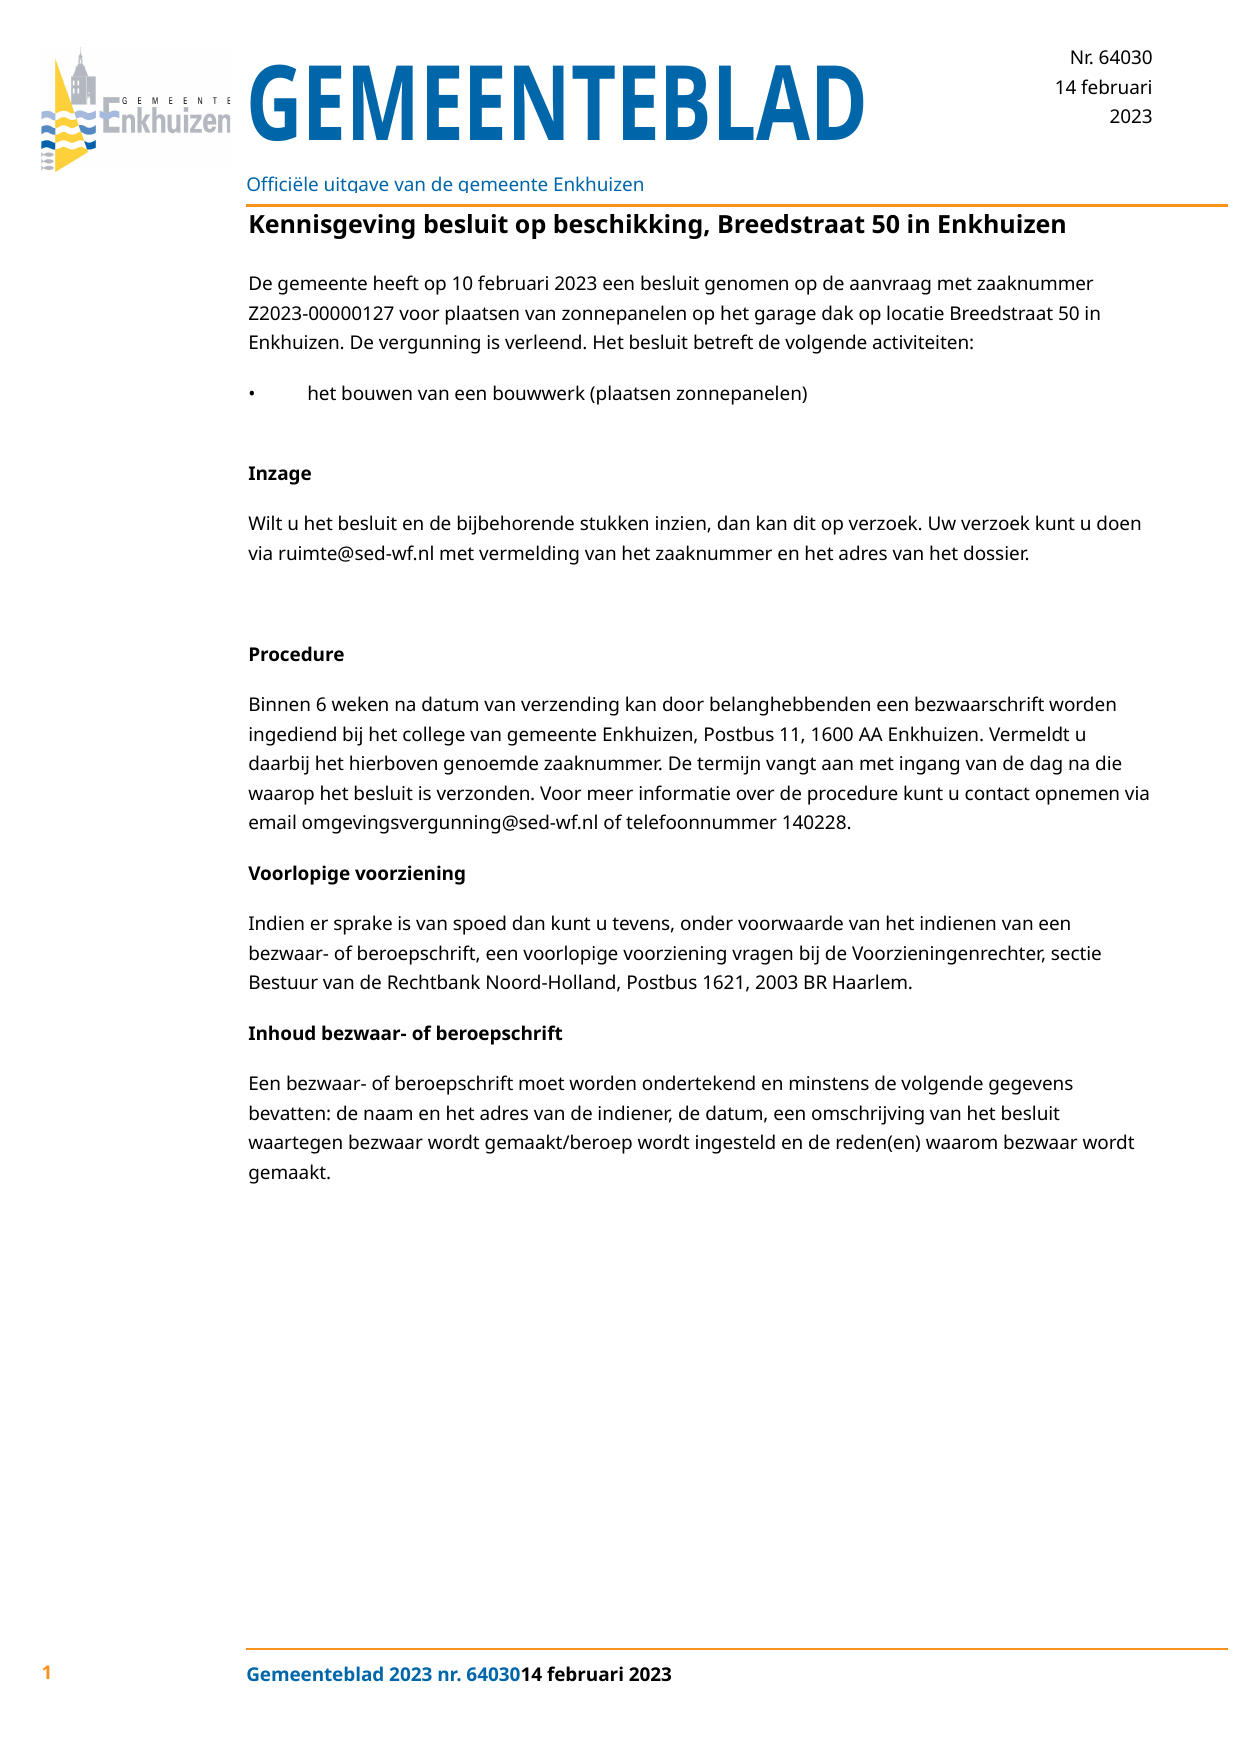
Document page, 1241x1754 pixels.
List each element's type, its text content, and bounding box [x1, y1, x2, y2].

picture [41, 47, 231, 172]
text Inzage [248, 460, 1152, 486]
text Indien er sprake is van spoed dan kunt u tevens, onder voorwaarde van het indienen van een bezwaar- of beroepschrift, een voorlopige voorziening vragen bij de Voorzieningenrechter, sectie Bestuur van de Rechtbank Noord-Holland, Postbus 1621, 2003 BR Haarlem. [248, 910, 1152, 995]
text Binnen 6 weken na datum van verzending kan door belanghebbenden een bezwaarschrift worden ingediend bij het college van gemeente Enkhuizen, Postbus 11, 1600 AA Enkhuizen. Vermeldt u daarbij het hierboven genoemde zaaknummer. De termijn vangt aan met ingang van de dag na die waarop het besluit is verzonden. Voor meer informatie over de procedure kunt u contact opnemen via email omgevingsvergunning@sed-wf.nl of telefoonnummer 140228. [248, 691, 1152, 835]
text Een bezwaar- of beroepschrift moet worden ondertekend en minstens de volgende gegevens bevatten: de naam en het adres van de indiener, de datum, een omschrijving van het besluit waartegen bezwaar wordt gemaakt/beroep wordt ingesteld en de reden(en) waarom bezwaar wordt gemaakt. [248, 1070, 1152, 1185]
text Kennisgeving besluit op beschikking, Breedstraat 50 in Enkhuizen [248, 207, 1152, 241]
text Procedure [248, 641, 1152, 666]
text Inhoud bezwaar- of beroepschrift [248, 1020, 1152, 1046]
text Voorlopige voorziening [248, 860, 1152, 886]
list het bouwen van een bouwwerk (plaatsen zonnepanelen) [248, 380, 1152, 406]
text Wilt u het besluit en de bijbehorende stukken inzien, dan kan dit op verzoek. Uw verzoek kunt u doen via ruimte@sed-wf.nl met vermelding van het zaaknummer en het adres van het dossier. [248, 510, 1152, 566]
text De gemeente heeft op 10 februari 2023 een besluit genomen op de aanvraag met zaaknummer Z2023-00000127 voor plaatsen van zonnepanelen op het garage dak op locatie Breedstraat 50 in Enkhuizen. De vergunning is verleend. Het besluit betreft de volgende activiteiten: [248, 270, 1152, 355]
